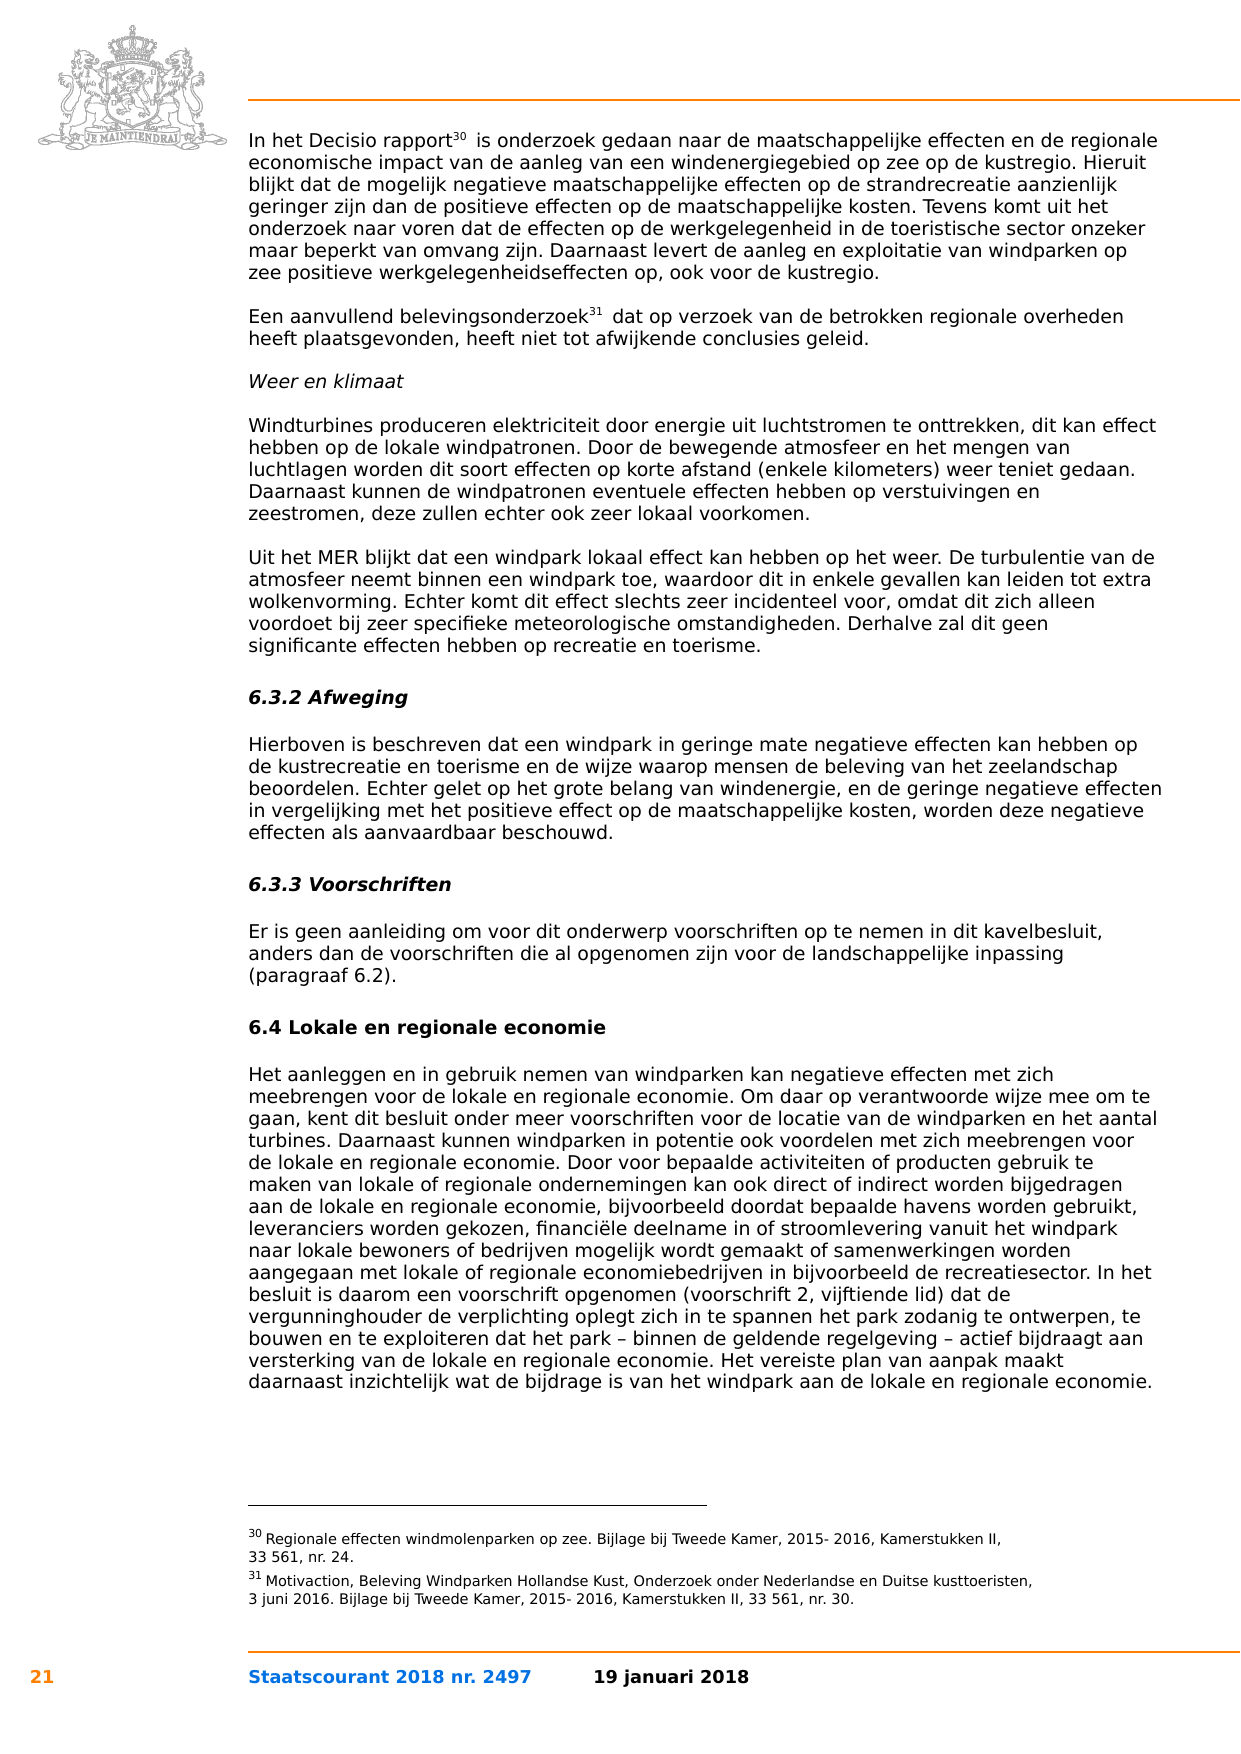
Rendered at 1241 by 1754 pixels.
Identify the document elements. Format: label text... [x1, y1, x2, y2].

text Hierboven is beschreven dat een windpark in geringe mate negatieve effecten kan hebben op de kustrecreatie en toerisme en de wijze waarop mensen de beleving van het zeelandschap beoordelen. Echter gelet op het grote belang van windenergie, en de geringe negatieve effecten in vergelijking met het positieve effect op de maatschappelijke kosten, worden deze negatieve effecten als aanvaardbaar beschouwd. [248, 734, 1163, 844]
text Uit het MER blijkt dat een windpark lokaal effect kan hebben op het weer. De turbulentie van de atmosfeer neemt binnen een windpark toe, waardoor dit in enkele gevallen kan leiden tot extra wolkenvorming. Echter komt dit effect slechts zeer incidenteel voor, omdat dit zich alleen voordoet bij zeer specifieke meteorologische omstandigheden. Derhalve zal dit geen significante effecten hebben op recreatie en toerisme. [248, 547, 1163, 657]
text 3 juni 2016. Bijlage bij Tweede Kamer, 2015- 2016, Kamerstukken II, 33 561, nr. 30. [248, 1591, 1163, 1608]
text Motivaction, Beleving Windparken Hollandse Kust, Onderzoek onder Nederlandse en Duitse kusttoeristen, [248, 1569, 1163, 1591]
text Er is geen aanleiding om voor dit onderwerp voorschriften op te nemen in dit kavelbesluit, anders dan de voorschriften die al opgenomen zijn voor de landschappelijke inpassing (paragraaf 6.2). [248, 921, 1163, 987]
subtitle Weer en klimaat [248, 371, 1163, 393]
text Windturbines produceren elektriciteit door energie uit luchtstromen te onttrekken, dit kan effect hebben op de lokale windpatronen. Door de bewegende atmosfeer en het mengen van luchtlagen worden dit soort effecten op korte afstand (enkele kilometers) weer teniet gedaan. Daarnaast kunnen de windpatronen eventuele effecten hebben op verstuivingen en zeestromen, deze zullen echter ook zeer lokaal voorkomen. [248, 415, 1163, 525]
text Regionale effecten windmolenparken op zee. Bijlage bij Tweede Kamer, 2015- 2016, Kamerstukken II, [248, 1527, 1163, 1549]
picture [38, 25, 227, 150]
subtitle 6.3.2 Afweging [248, 687, 1163, 709]
text Een aanvullend belevingsonderzoek dat op verzoek van de betrokken regionale overheden heeft plaatsgevonden, heeft niet tot afwijkende conclusies geleid. [248, 306, 1163, 349]
text Het aanleggen en in gebruik nemen van windparken kan negatieve effecten met zich meebrengen voor de lokale en regionale economie. Om daar op verantwoorde wijze mee om te gaan, kent dit besluit onder meer voorschriften voor de locatie van de windparken en het aantal turbines. Daarnaast kunnen windparken in potentie ook voordelen met zich meebrengen voor de lokale en regionale economie. Door voor bepaalde activiteiten of producten gebruik te maken van lokale of regionale ondernemingen kan ook direct of indirect worden bijgedragen aan de lokale en regionale economie, bijvoorbeeld doordat bepaalde havens worden gebruikt, leveranciers worden gekozen, financiële deelname in of stroomlevering vanuit het windpark naar lokale bewoners of bedrijven mogelijk wordt gemaakt of samenwerkingen worden aangegaan met lokale of regionale economiebedrijven in bijvoorbeeld de recreatiesector. In het besluit is daarom een voorschrift opgenomen (voorschrift 2, vijftiende lid) dat de vergunninghouder de verplichting oplegt zich in te spannen het park zodanig te ontwerpen, te bouwen en te exploiteren dat het park – binnen de geldende regelgeving – actief bijdraagt aan versterking van de lokale en regionale economie. Het vereiste plan van aanpak maakt daarnaast inzichtelijk wat de bijdrage is van het windpark aan de lokale en regionale economie. [248, 1064, 1163, 1393]
text In het Decisio rapport is onderzoek gedaan naar de maatschappelijke effecten en de regionale economische impact van de aanleg van een windenergiegebied op zee op de kustregio. Hieruit blijkt dat de mogelijk negatieve maatschappelijke effecten op de strandrecreatie aanzienlijk geringer zijn dan de positieve effecten op de maatschappelijke kosten. Tevens komt uit het onderzoek naar voren dat de effecten op de werkgelegenheid in de toeristische sector onzeker maar beperkt van omvang zijn. Daarnaast levert de aanleg en exploitatie van windparken op zee positieve werkgelegenheidseffecten op, ook voor de kustregio. [248, 130, 1163, 284]
text 33 561, nr. 24. [248, 1549, 1163, 1566]
subtitle 6.4 Lokale en regionale economie [248, 1017, 1163, 1039]
subtitle 6.3.3 Voorschriften [248, 874, 1163, 896]
